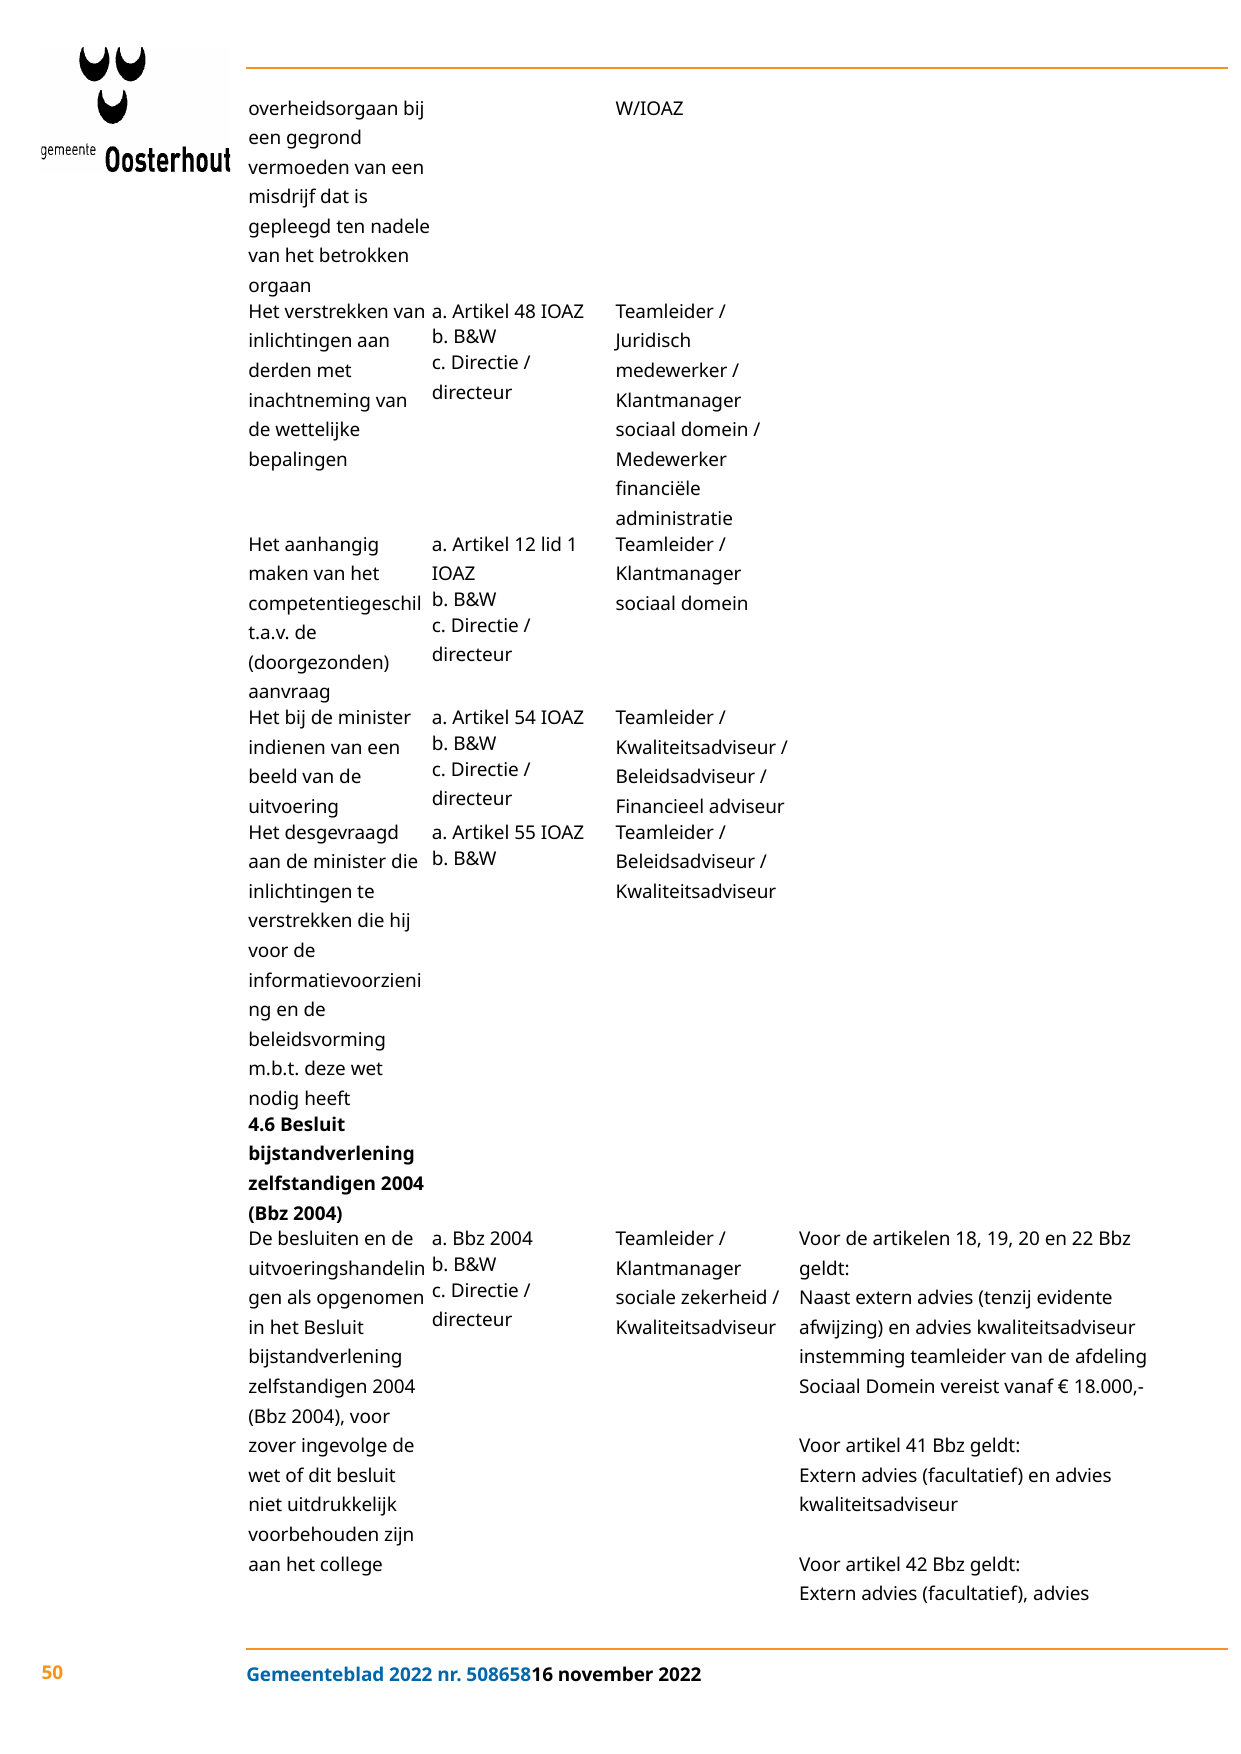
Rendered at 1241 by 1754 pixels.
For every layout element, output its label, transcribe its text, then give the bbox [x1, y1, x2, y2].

table_cell [432, 95, 615, 298]
table_cell De besluiten en de uitvoeringshandelingen als opgenomen in het Besluit bijstandverlening zelfstandigen 2004 (Bbz 2004), voor zover ingevolge de wet of dit besluit niet uitdrukkelijk voorbehouden zijn aan het college [248, 1225, 432, 1606]
table_cell [799, 1111, 1152, 1225]
table_cell b. B&W [432, 1251, 615, 1277]
table_cell Het aanhangig maken van het competentiegeschil t.a.v. de (doorgezonden) aanvraag [248, 531, 432, 704]
table_cell [799, 531, 1152, 704]
table_cell a. Artikel 48 IOAZ [432, 298, 615, 324]
table_cell Teamleider / Klantmanager sociale zekerheid / Kwaliteitsadviseur [615, 1225, 799, 1606]
table_cell [799, 705, 1152, 819]
table_cell b. B&W [432, 586, 615, 612]
picture [41, 47, 231, 172]
table_cell W/IOAZ [615, 95, 799, 298]
table_cell b. B&W [432, 845, 615, 1111]
table_cell [799, 298, 1152, 531]
table_cell overheidsorgaan bij een gegrond vermoeden van een misdrijf dat is gepleegd ten nadele van het betrokken orgaan [248, 95, 432, 298]
table_cell Het desgevraagd aan de minister die inlichtingen te verstrekken die hij voor de informatievoorziening en de beleidsvorming m.b.t. deze wet nodig heeft [248, 819, 432, 1111]
table_cell c. Directie / directeur [432, 756, 615, 819]
table_cell b. B&W [432, 730, 615, 756]
table_cell 4.6 Besluit bijstandverlening zelfstandigen 2004 (Bbz 2004) [248, 1111, 432, 1225]
table_cell c. Directie / directeur [432, 350, 615, 531]
table_cell [799, 819, 1152, 1111]
table_cell [432, 1111, 615, 1225]
table_cell Het bij de minister indienen van een beeld van de uitvoering [248, 705, 432, 819]
table_cell Het verstrekken van inlichtingen aan derden met inachtneming van de wettelijke bepalingen [248, 298, 432, 531]
table_cell c. Directie / directeur [432, 612, 615, 704]
table_cell [615, 1111, 799, 1225]
table_cell Voor de artikelen 18, 19, 20 en 22 Bbz geldt: Naast extern advies (tenzij evidente afwijzing) en advies kwaliteitsadviseur instemming teamleider van de afdeling Sociaal Domein vereist vanaf € 18.000,- Voor artikel 41 Bbz geldt: Extern advies (facultatief) en advies kwaliteitsadviseur Voor artikel 42 Bbz geldt: Extern advies (facultatief), advies [799, 1225, 1152, 1606]
table_cell Teamleider / Kwaliteitsadviseur / Beleidsadviseur / Financieel adviseur [615, 705, 799, 819]
table_cell [799, 95, 1152, 298]
table_cell c. Directie / directeur [432, 1277, 615, 1606]
table_cell Teamleider / Beleidsadviseur / Kwaliteitsadviseur [615, 819, 799, 1111]
table_cell a. Artikel 12 lid 1 IOAZ [432, 531, 615, 586]
table_cell Teamleider / Klantmanager sociaal domein [615, 531, 799, 704]
table_cell a. Artikel 55 IOAZ [432, 819, 615, 845]
table_cell a. Artikel 54 IOAZ [432, 705, 615, 730]
table_cell b. B&W [432, 324, 615, 349]
table_cell Teamleider / Juridisch medewerker / Klantmanager sociaal domein / Medewerker financiële administratie [615, 298, 799, 531]
table_cell a. Bbz 2004 [432, 1225, 615, 1251]
